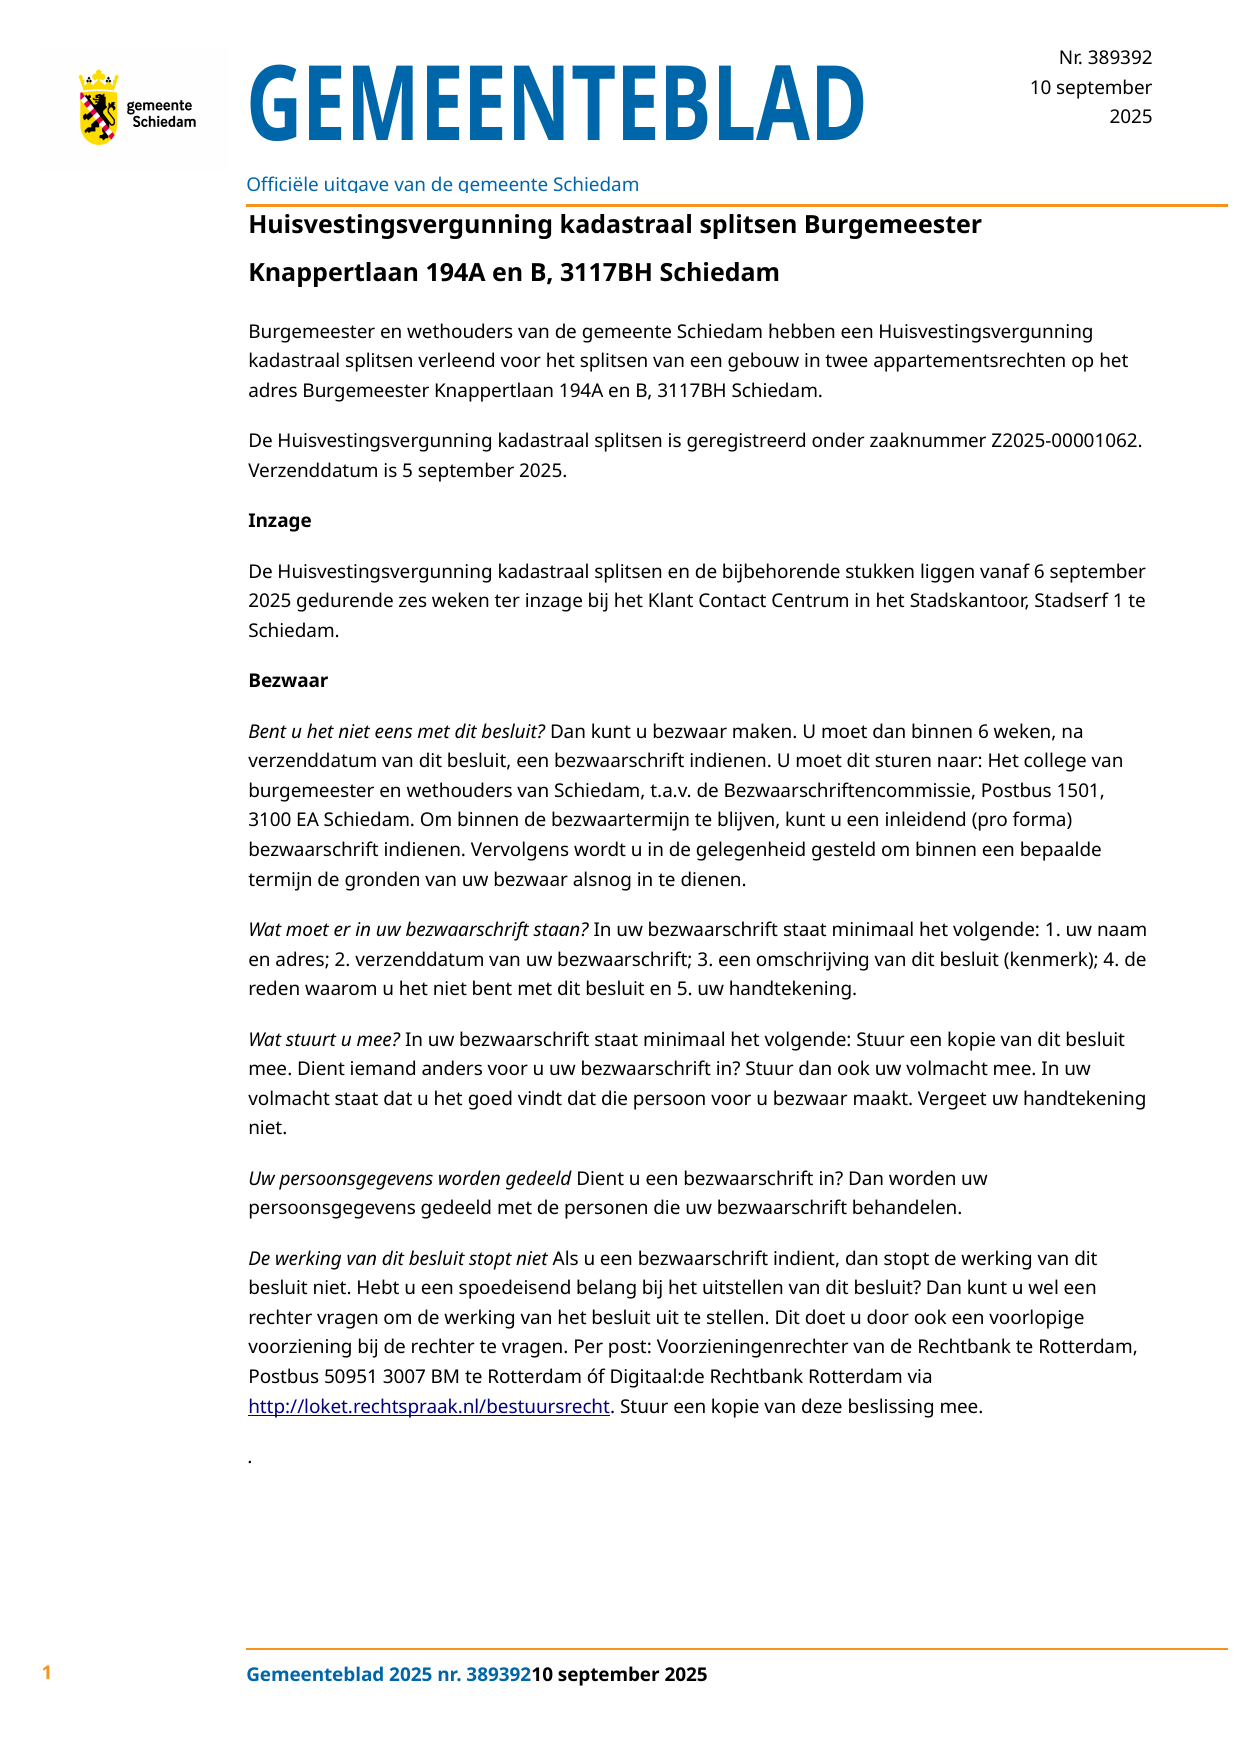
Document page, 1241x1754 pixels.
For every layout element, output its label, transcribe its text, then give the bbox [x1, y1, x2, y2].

text Bezwaar [248, 667, 1152, 693]
text Burgemeester en wethouders van de gemeente Schiedam hebben een Huisvestingsvergunning kadastraal splitsen verleend voor het splitsen van een gebouw in twee appartementsrechten op het adres Burgemeester Knappertlaan 194A en B, 3117BH Schiedam. [248, 318, 1152, 403]
text De werking van dit besluit stopt niet Als u een bezwaarschrift indient, dan stopt de werking van dit besluit niet. Hebt u een spoedeisend belang bij het uitstellen van dit besluit? Dan kunt u wel een rechter vragen om de werking van het besluit uit te stellen. Dit doet u door ook een voorlopige voorziening bij de rechter te vragen. Per post: Voorzieningenrechter van de Rechtbank te Rotterdam, Postbus 50951 3007 BM te Rotterdam óf Digitaal:de Rechtbank Rotterdam via http://loket.rechtspraak.nl/bestuursrecht. Stuur een kopie van deze beslissing mee. [248, 1245, 1152, 1419]
text De Huisvestingsvergunning kadastraal splitsen en de bijbehorende stukken liggen vanaf 6 september 2025 gedurende zes weken ter inzage bij het Klant Contact Centrum in het Stadskantoor, Stadserf 1 te Schiedam. [248, 558, 1152, 643]
text De Huisvestingsvergunning kadastraal splitsen is geregistreerd onder zaaknummer Z2025-00001062. Verzenddatum is 5 september 2025. [248, 427, 1152, 483]
picture [41, 47, 231, 172]
text Huisvestingsvergunning kadastraal splitsen Burgemeester Knappertlaan 194A en B, 3117BH Schiedam [248, 207, 1152, 288]
text Wat stuurt u mee? In uw bezwaarschrift staat minimaal het volgende: Stuur een kopie van dit besluit mee. Dient iemand anders voor u uw bezwaarschrift in? Stuur dan ook uw volmacht mee. In uw volmacht staat dat u het goed vindt dat die persoon voor u bezwaar maakt. Vergeet uw handtekening niet. [248, 1026, 1152, 1140]
text Bent u het niet eens met dit besluit? Dan kunt u bezwaar maken. U moet dan binnen 6 weken, na verzenddatum van dit besluit, een bezwaarschrift indienen. U moet dit sturen naar: Het college van burgemeester en wethouders van Schiedam, t.a.v. de Bezwaarschriftencommissie, Postbus 1501, 3100 EA Schiedam. Om binnen de bezwaartermijn te blijven, kunt u een inleidend (pro forma) bezwaarschrift indienen. Vervolgens wordt u in de gelegenheid gesteld om binnen een bepaalde termijn de gronden van uw bezwaar alsnog in te dienen. [248, 718, 1152, 892]
text . [248, 1443, 1152, 1469]
text Wat moet er in uw bezwaarschrift staan? In uw bezwaarschrift staat minimaal het volgende: 1. uw naam en adres; 2. verzenddatum van uw bezwaarschrift; 3. een omschrijving van dit besluit (kenmerk); 4. de reden waarom u het niet bent met dit besluit en 5. uw handtekening. [248, 916, 1152, 1001]
text Inzage [248, 507, 1152, 533]
text Uw persoonsgegevens worden gedeeld Dient u een bezwaarschrift in? Dan worden uw persoonsgegevens gedeeld met de personen die uw bezwaarschrift behandelen. [248, 1165, 1152, 1220]
